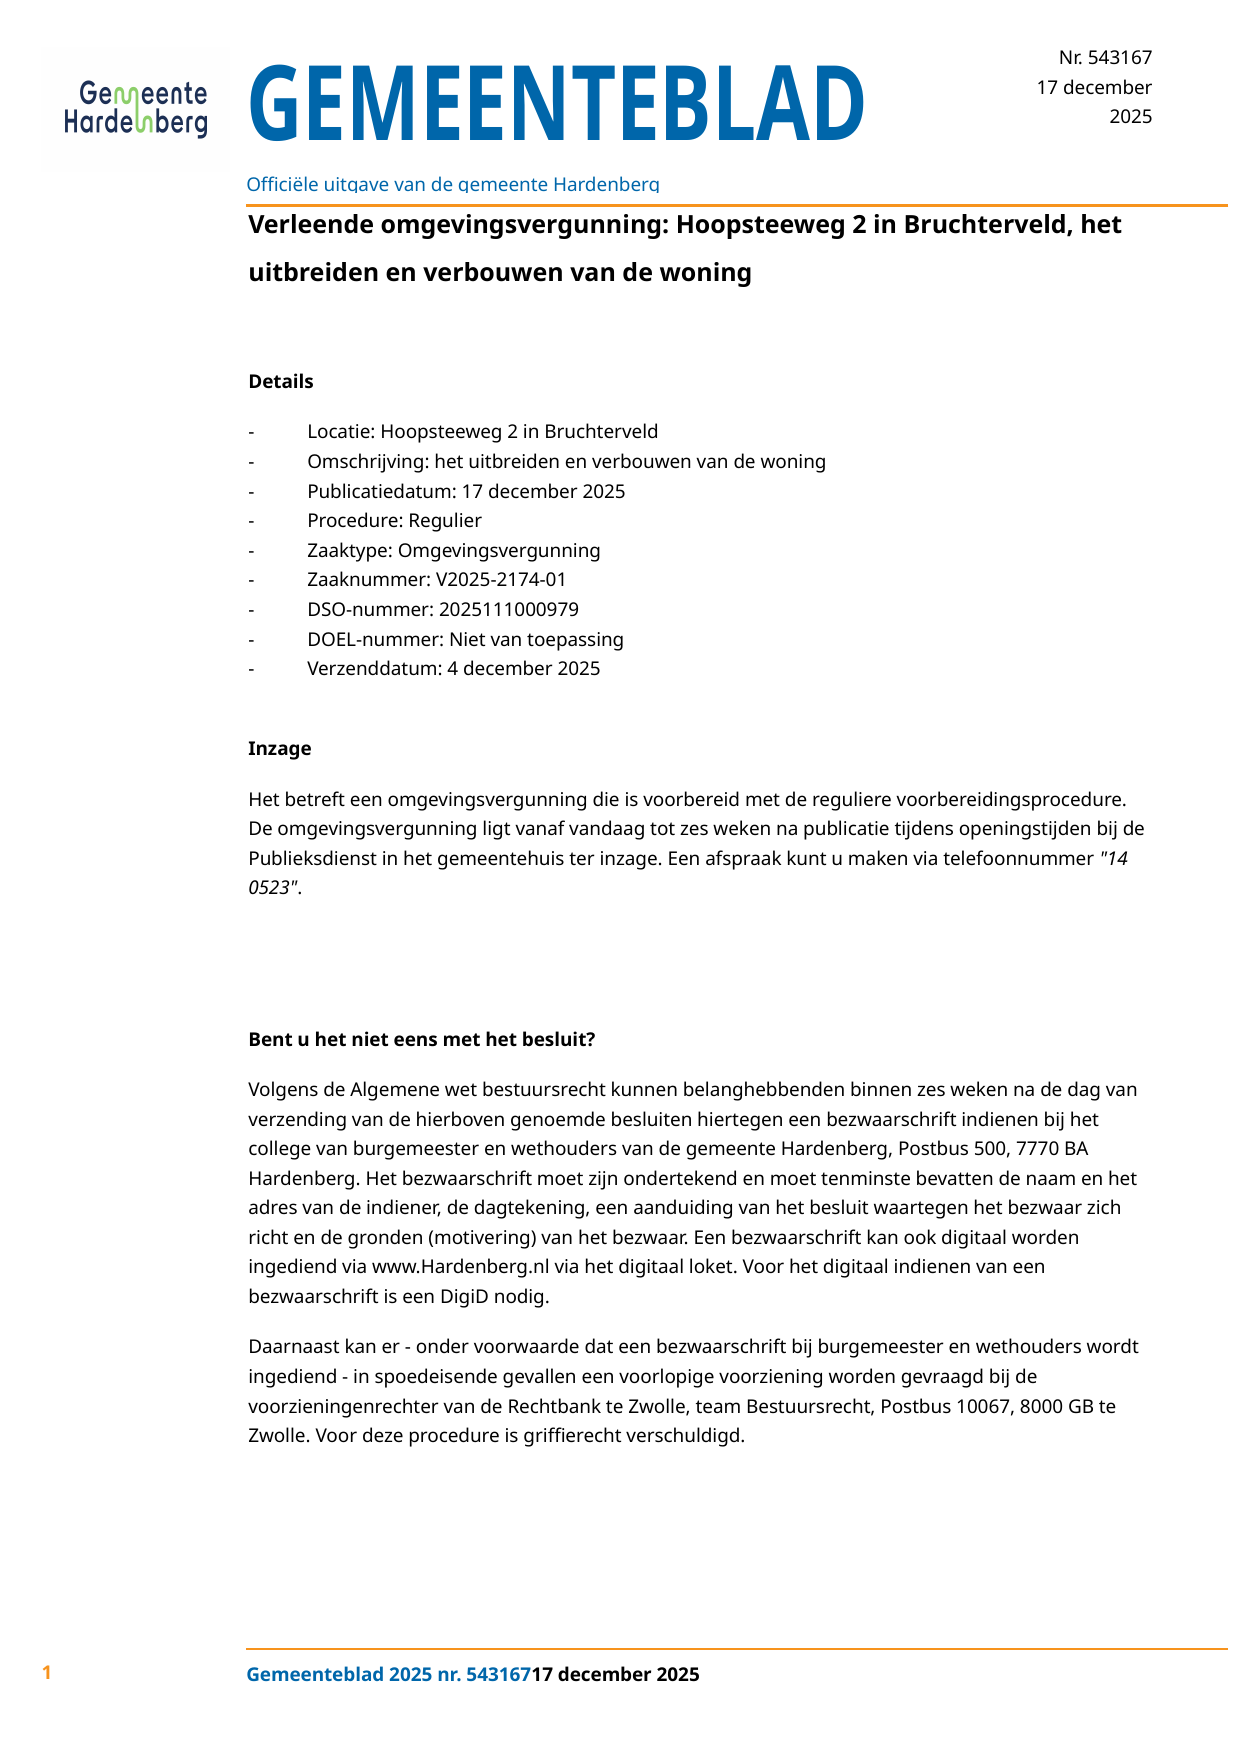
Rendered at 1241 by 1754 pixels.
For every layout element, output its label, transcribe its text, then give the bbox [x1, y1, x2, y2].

list Verzenddatum: 4 december 2025 [248, 655, 1152, 681]
list Publicatiedatum: 17 december 2025 [248, 478, 1152, 504]
text Daarnaast kan er - onder voorwaarde dat een bezwaarschrift bij burgemeester en wethouders wordt ingediend - in spoedeisende gevallen een voorlopige voorziening worden gevraagd bij de voorzieningenrechter van de Rechtbank te Zwolle, team Bestuursrecht, Postbus 10067, 8000 GB te Zwolle. Voor deze procedure is griffierecht verschuldigd. [248, 1334, 1152, 1448]
list Procedure: Regulier [248, 507, 1152, 533]
list Zaaknummer: V2025-2174-01 [248, 567, 1152, 592]
list Zaaktype: Omgevingsvergunning [248, 537, 1152, 563]
text Volgens de Algemene wet bestuursrecht kunnen belanghebbenden binnen zes weken na de dag van verzending van de hierboven genoemde besluiten hiertegen een bezwaarschrift indienen bij het college van burgemeester en wethouders van de gemeente Hardenberg, Postbus 500, 7770 BA Hardenberg. Het bezwaarschrift moet zijn ondertekend en moet tenminste bevatten de naam en het adres van de indiener, de dagtekening, een aanduiding van het besluit waartegen het bezwaar zich richt en de gronden (motivering) van het bezwaar. Een bezwaarschrift kan ook digitaal worden ingediend via www.Hardenberg.nl via het digitaal loket. Voor het digitaal indienen van een bezwaarschrift is een DigiD nodig. [248, 1076, 1152, 1309]
text Inzage [248, 735, 1152, 761]
text Het betreft een omgevingsvergunning die is voorbereid met de reguliere voorbereidingsprocedure. De omgevingsvergunning ligt vanaf vandaag tot zes weken na publicatie tijdens openingstijden bij de Publieksdienst in het gemeentehuis ter inzage. Een afspraak kunt u maken via telefoonnummer "14 0523". [248, 786, 1152, 900]
list DSO-nummer: 2025111000979 [248, 596, 1152, 622]
list DOEL-nummer: Niet van toepassing [248, 626, 1152, 652]
list Locatie: Hoopsteeweg 2 in Bruchterveld [248, 419, 1152, 444]
text Verleende omgevingsvergunning: Hoopsteeweg 2 in Bruchterveld, het uitbreiden en verbouwen van de woning [248, 207, 1152, 288]
text Bent u het niet eens met het besluit? [248, 1026, 1152, 1052]
list Omschrijving: het uitbreiden en verbouwen van de woning [248, 448, 1152, 474]
picture [41, 47, 231, 172]
text Details [248, 368, 1152, 394]
